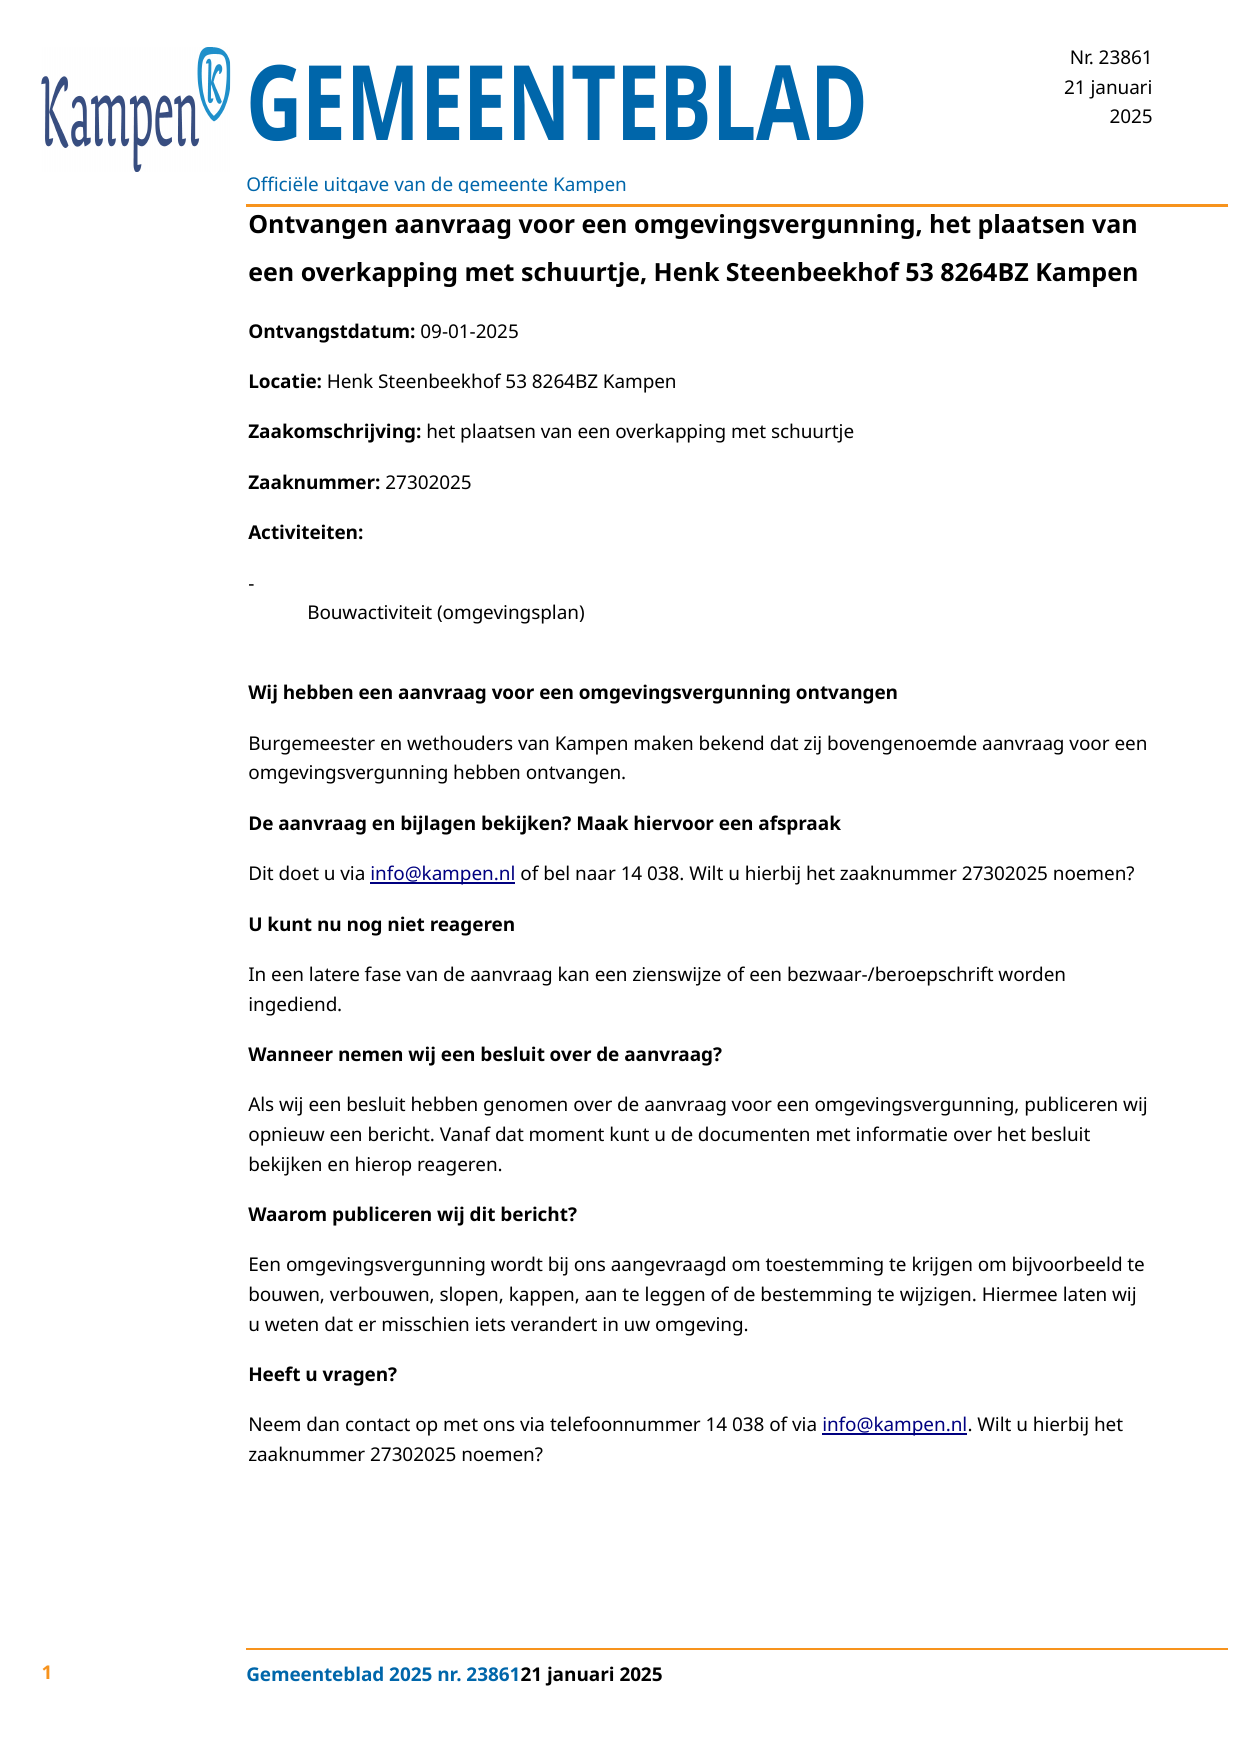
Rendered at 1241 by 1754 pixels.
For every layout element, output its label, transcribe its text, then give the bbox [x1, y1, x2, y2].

text Zaaknummer: 27302025 [248, 469, 1152, 495]
picture [41, 47, 231, 172]
text Een omgevingsvergunning wordt bij ons aangevraagd om toestemming te krijgen om bijvoorbeeld te bouwen, verbouwen, slopen, kappen, aan te leggen of de bestemming te wijzigen. Hiermee laten wij u weten dat er misschien iets verandert in uw omgeving. [248, 1252, 1152, 1337]
text Ontvangen aanvraag voor een omgevingsvergunning, het plaatsen van een overkapping met schuurtje, Henk Steenbeekhof 53 8264BZ Kampen [248, 207, 1152, 288]
text Neem dan contact op met ons via telefoonnummer 14 038 of via info@kampen.nl. Wilt u hierbij het zaaknummer 27302025 noemen? [248, 1412, 1152, 1467]
text Wij hebben een aanvraag voor een omgevingsvergunning ontvangen [248, 679, 1152, 705]
text Locatie: Henk Steenbeekhof 53 8264BZ Kampen [248, 368, 1152, 394]
text Zaakomschrijving: het plaatsen van een overkapping met schuurtje [248, 419, 1152, 444]
text Activiteiten: [248, 519, 1152, 545]
text Waarom publiceren wij dit bericht? [248, 1201, 1152, 1227]
text Dit doet u via info@kampen.nl of bel naar 14 038. Wilt u hierbij het zaaknummer 27302025 noemen? [248, 860, 1152, 886]
text Wanneer nemen wij een besluit over de aanvraag? [248, 1041, 1152, 1067]
text Ontvangstdatum: 09-01-2025 [248, 318, 1152, 344]
text Heeft u vragen? [248, 1361, 1152, 1387]
text Als wij een besluit hebben genomen over de aanvraag voor een omgevingsvergunning, publiceren wij opnieuw een bericht. Vanaf dat moment kunt u de documenten met informatie over het besluit bekijken en hierop reageren. [248, 1092, 1152, 1177]
text De aanvraag en bijlagen bekijken? Maak hiervoor een afspraak [248, 810, 1152, 836]
list Bouwactiviteit (omgevingsplan) [248, 599, 1152, 625]
text Burgemeester en wethouders van Kampen maken bekend dat zij bovengenoemde aanvraag voor een omgevingsvergunning hebben ontvangen. [248, 730, 1152, 785]
text In een latere fase van de aanvraag kan een zienswijze of een bezwaar-/beroepschrift worden ingediend. [248, 961, 1152, 1017]
text U kunt nu nog niet reageren [248, 911, 1152, 937]
